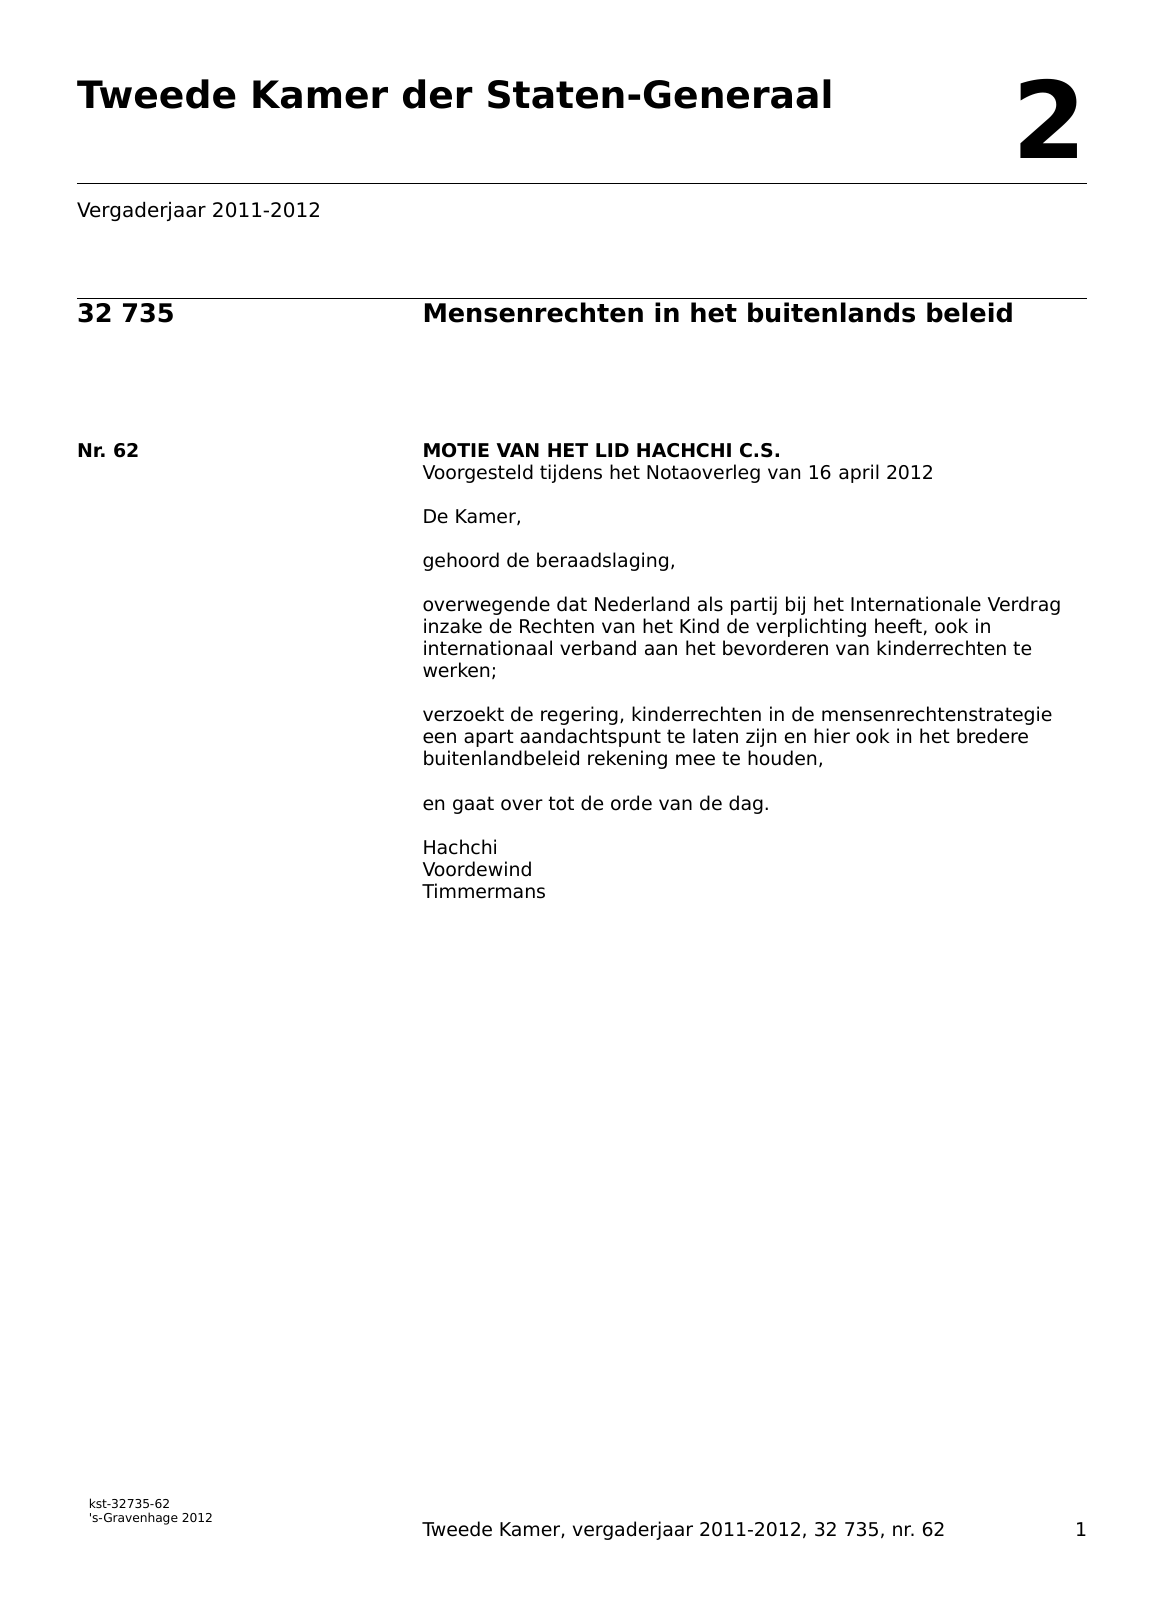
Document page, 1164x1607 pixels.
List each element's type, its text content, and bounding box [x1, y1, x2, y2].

table_header 2 [886, 59, 1087, 183]
text Voorgesteld tijdens het Notaoverleg van 16 april 2012 [422, 462, 1087, 484]
text kst-32735-62 [88, 1497, 323, 1511]
subtitle 32 735 Mensenrechten in het buitenlands beleid [77, 299, 1087, 329]
table_header Tweede Kamer der Staten-Generaal [77, 59, 886, 183]
text verzoekt de regering, kinderrechten in de mensenrechtenstrategie een apart aandachtspunt te laten zijn en hier ook in het bredere buitenlandbeleid rekening mee te houden, [422, 704, 1087, 770]
subtitle Nr. 62 MOTIE VAN HET LID HACHCHI C.S. [77, 440, 1087, 462]
text Timmermans [422, 881, 1087, 902]
text De Kamer, [422, 506, 1087, 528]
text en gaat over tot de orde van de dag. [422, 792, 1087, 814]
text Hachchi [422, 837, 1087, 858]
text gehoord de beraadslaging, [422, 550, 1087, 572]
text overwegende dat Nederland als partij bij het Internationale Verdrag inzake de Rechten van het Kind de verplichting heeft, ook in internationaal verband aan het bevorderen van kinderrechten te werken; [422, 594, 1087, 682]
text 's-Gravenhage 2012 [88, 1511, 323, 1525]
table_cell Vergaderjaar 2011-2012 [77, 184, 1087, 298]
text Voordewind [422, 858, 1087, 881]
